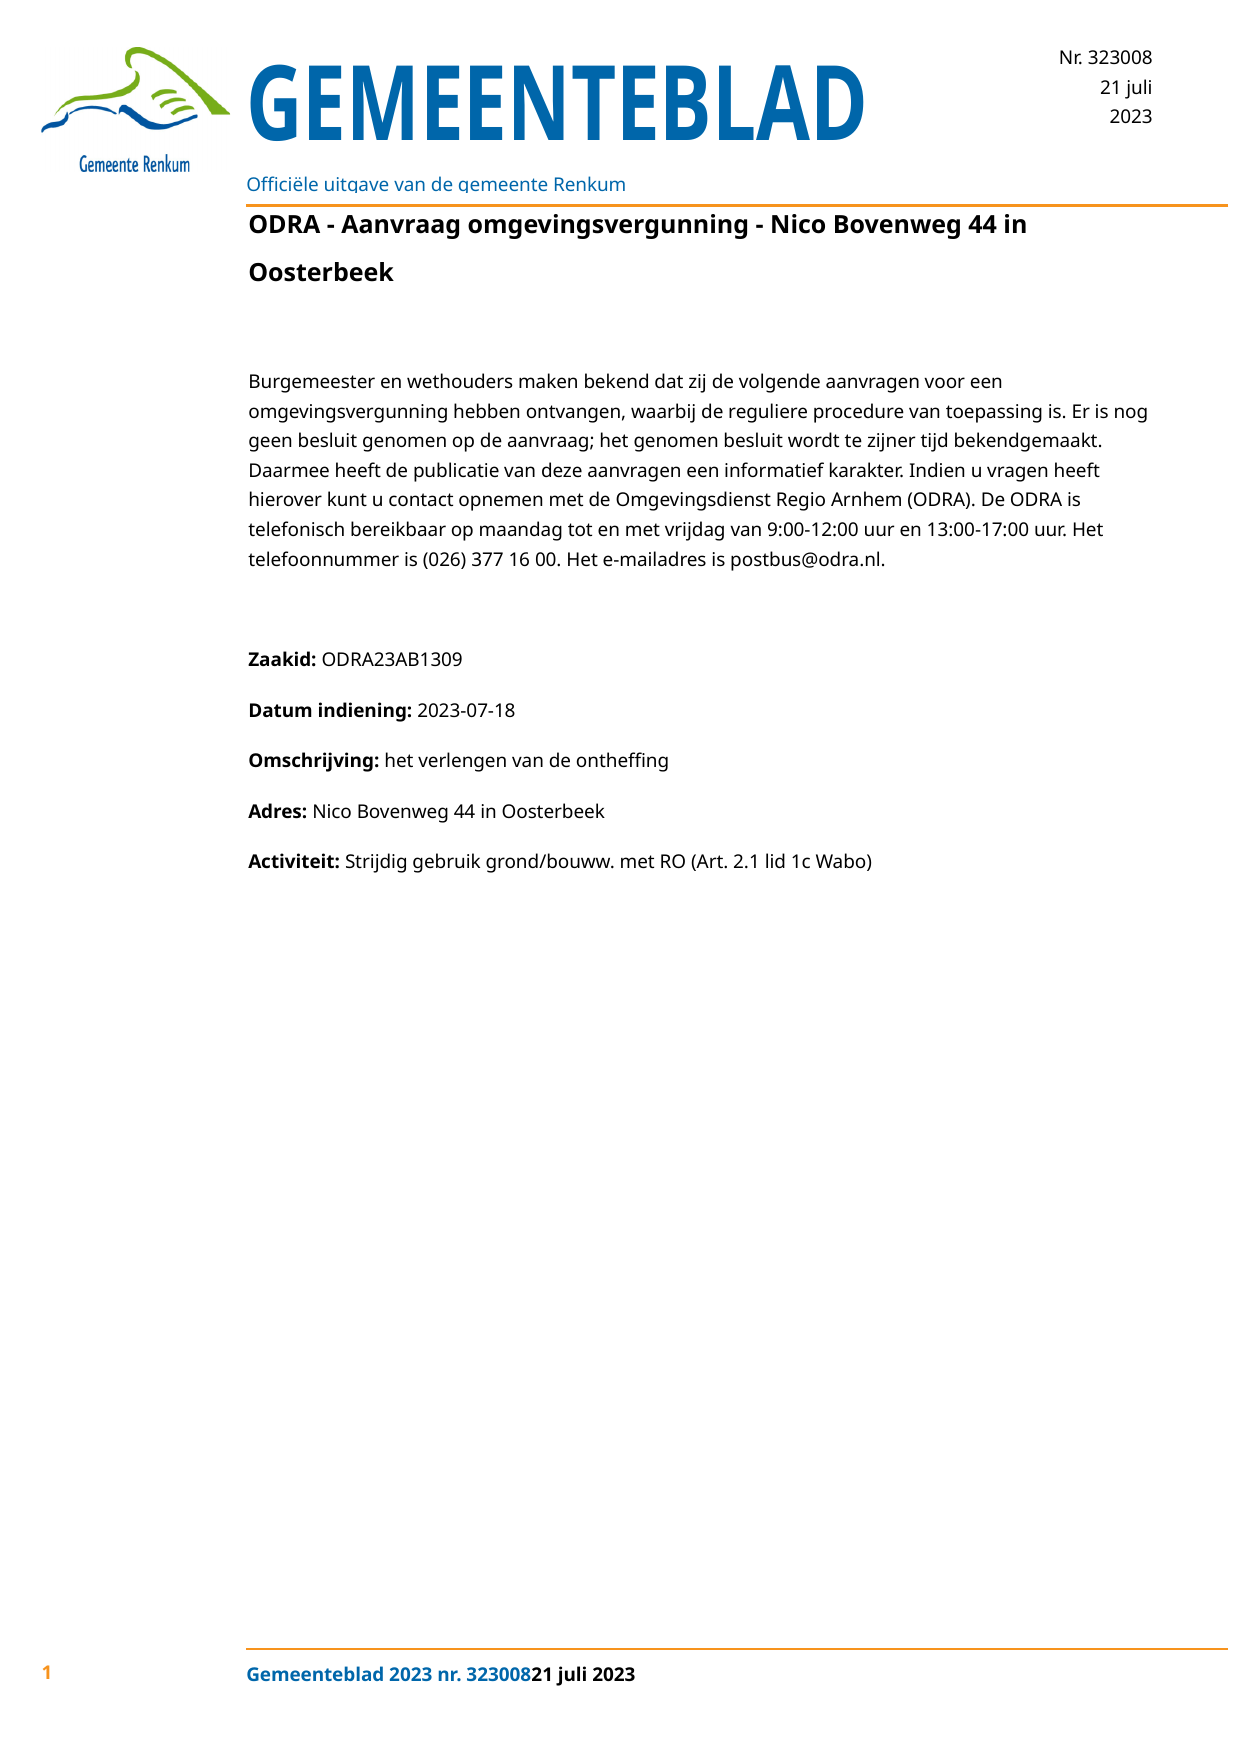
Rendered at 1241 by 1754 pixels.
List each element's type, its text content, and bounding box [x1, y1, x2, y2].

picture [41, 47, 231, 172]
text Omschrijving: het verlengen van de ontheffing [248, 747, 1152, 773]
text Datum indiening: 2023-07-18 [248, 697, 1152, 723]
text Zaakid: ODRA23AB1309 [248, 647, 1152, 672]
text Burgemeester en wethouders maken bekend dat zij de volgende aanvragen voor een omgevingsvergunning hebben ontvangen, waarbij de reguliere procedure van toepassing is. Er is nog geen besluit genomen op de aanvraag; het genomen besluit wordt te zijner tijd bekendgemaakt. Daarmee heeft de publicatie van deze aanvragen een informatief karakter. Indien u vragen heeft hierover kunt u contact opnemen met de Omgevingsdienst Regio Arnhem (ODRA). De ODRA is telefonisch bereikbaar op maandag tot en met vrijdag van 9:00-12:00 uur en 13:00-17:00 uur. Het telefoonnummer is (026) 377 16 00. Het e-mailadres is postbus@odra.nl. [248, 368, 1152, 572]
text ODRA - Aanvraag omgevingsvergunning - Nico Bovenweg 44 in Oosterbeek [248, 207, 1152, 288]
text Activiteit: Strijdig gebruik grond/bouww. met RO (Art. 2.1 lid 1c Wabo) [248, 848, 1152, 874]
text Adres: Nico Bovenweg 44 in Oosterbeek [248, 798, 1152, 824]
